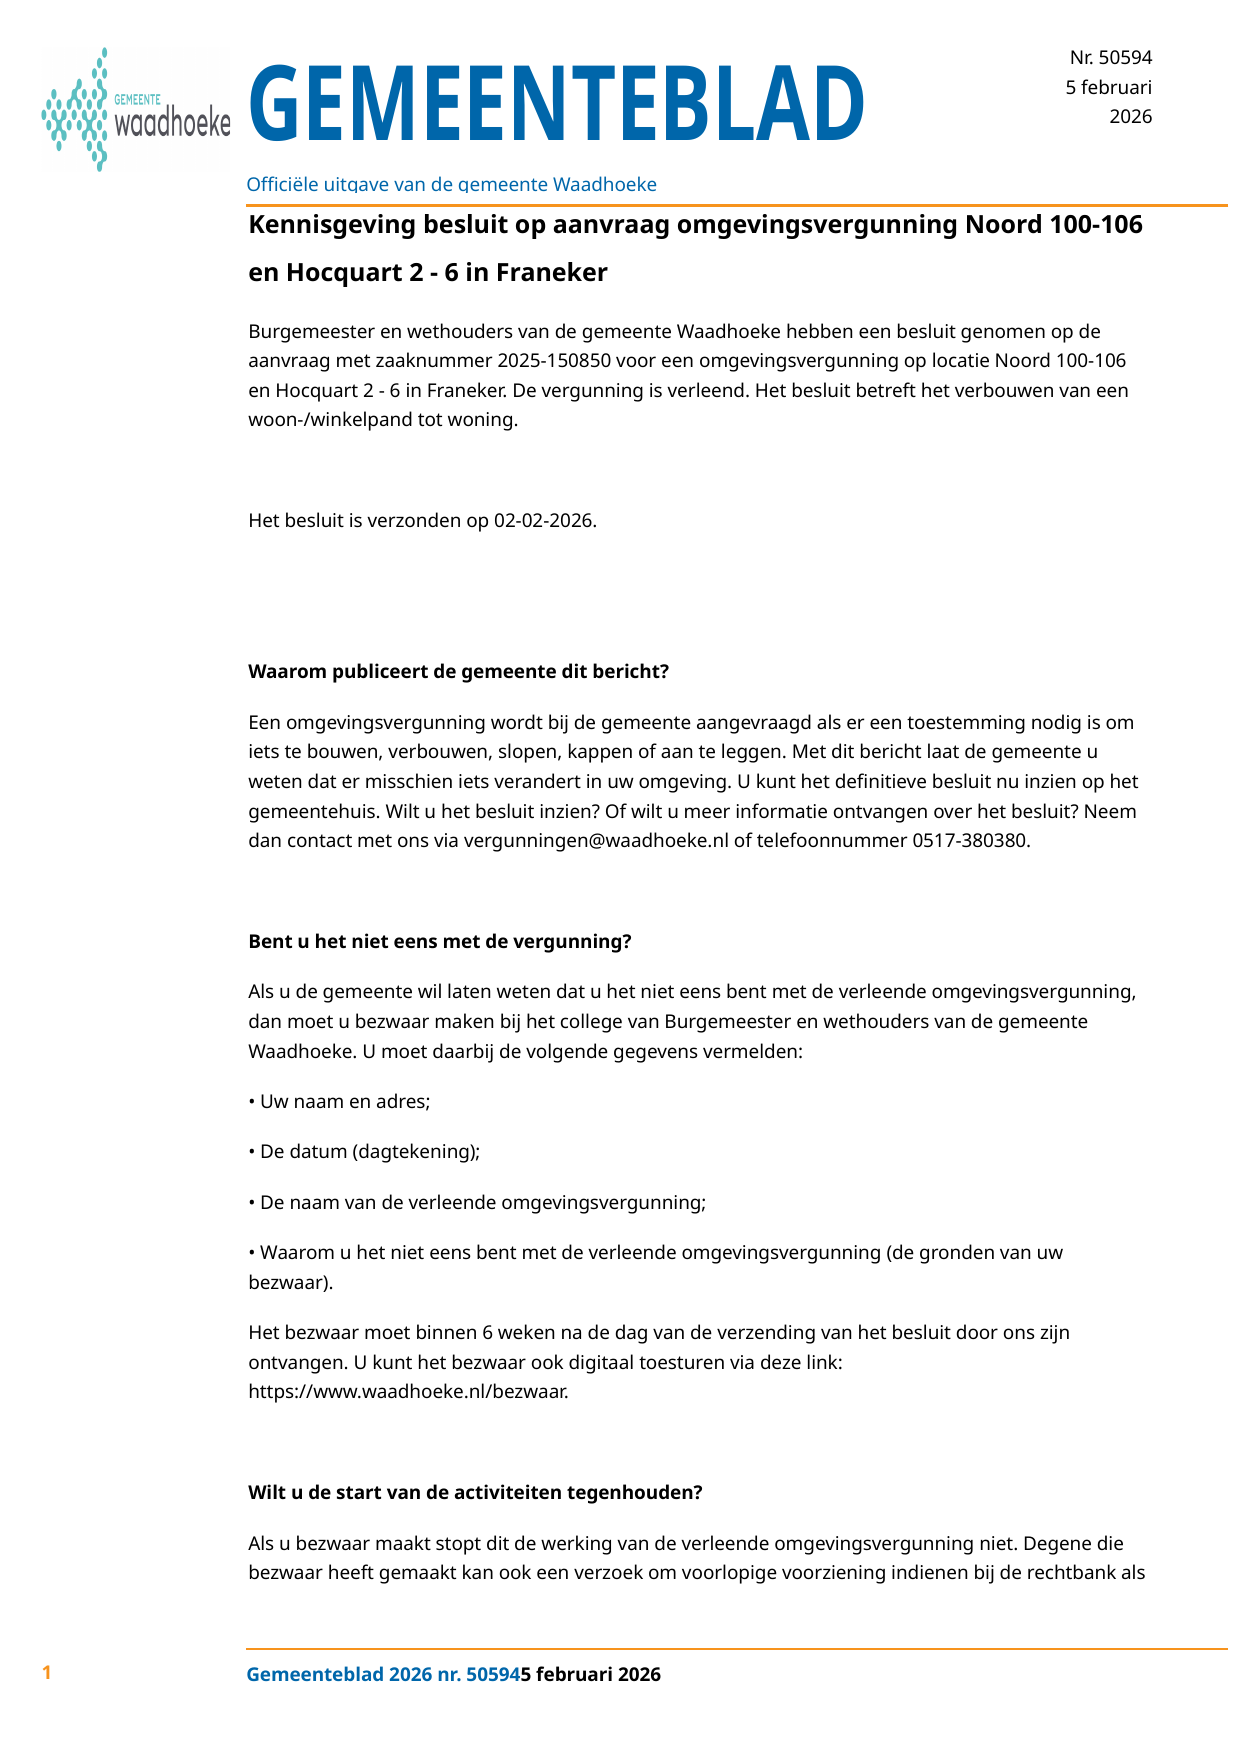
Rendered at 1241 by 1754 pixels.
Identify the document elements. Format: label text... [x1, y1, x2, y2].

text Waarom publiceert de gemeente dit bericht? [248, 659, 1152, 684]
text • Uw naam en adres; [248, 1088, 1152, 1114]
text Burgemeester en wethouders van de gemeente Waadhoeke hebben een besluit genomen op de aanvraag met zaaknummer 2025-150850 voor een omgevingsvergunning op locatie Noord 100-106 en Hocquart 2 - 6 in Franeker. De vergunning is verleend. Het besluit betreft het verbouwen van een woon-/winkelpand tot woning. [248, 318, 1152, 432]
text Wilt u de start van de activiteiten tegenhouden? [248, 1479, 1152, 1505]
text Het bezwaar moet binnen 6 weken na de dag van de verzending van het besluit door ons zijn ontvangen. U kunt het bezwaar ook digitaal toesturen via deze link: https://www.waadhoeke.nl/bezwaar. [248, 1319, 1152, 1404]
text • De naam van de verleende omgevingsvergunning; [248, 1189, 1152, 1215]
text Het besluit is verzonden op 02-02-2026. [248, 507, 1152, 533]
text Een omgevingsvergunning wordt bij de gemeente aangevraagd als er een toestemming nodig is om iets te bouwen, verbouwen, slopen, kappen of aan te leggen. Met dit bericht laat de gemeente u weten dat er misschien iets verandert in uw omgeving. U kunt het definitieve besluit nu inzien op het gemeentehuis. Wilt u het besluit inzien? Of wilt u meer informatie ontvangen over het besluit? Neem dan contact met ons via vergunningen@waadhoeke.nl of telefoonnummer 0517-380380. [248, 709, 1152, 853]
text Als u de gemeente wil laten weten dat u het niet eens bent met de verleende omgevingsvergunning, dan moet u bezwaar maken bij het college van Burgemeester en wethouders van de gemeente Waadhoeke. U moet daarbij de volgende gegevens vermelden: [248, 979, 1152, 1064]
text Bent u het niet eens met de vergunning? [248, 928, 1152, 954]
text • De datum (dagtekening); [248, 1139, 1152, 1164]
text Als u bezwaar maakt stopt dit de werking van de verleende omgevingsvergunning niet. Degene die bezwaar heeft gemaakt kan ook een verzoek om voorlopige voorziening indienen bij de rechtbank als [248, 1530, 1152, 1585]
picture [41, 47, 231, 172]
text Kennisgeving besluit op aanvraag omgevingsvergunning Noord 100-106 en Hocquart 2 - 6 in Franeker [248, 207, 1152, 288]
text • Waarom u het niet eens bent met de verleende omgevingsvergunning (de gronden van uw bezwaar). [248, 1239, 1152, 1295]
